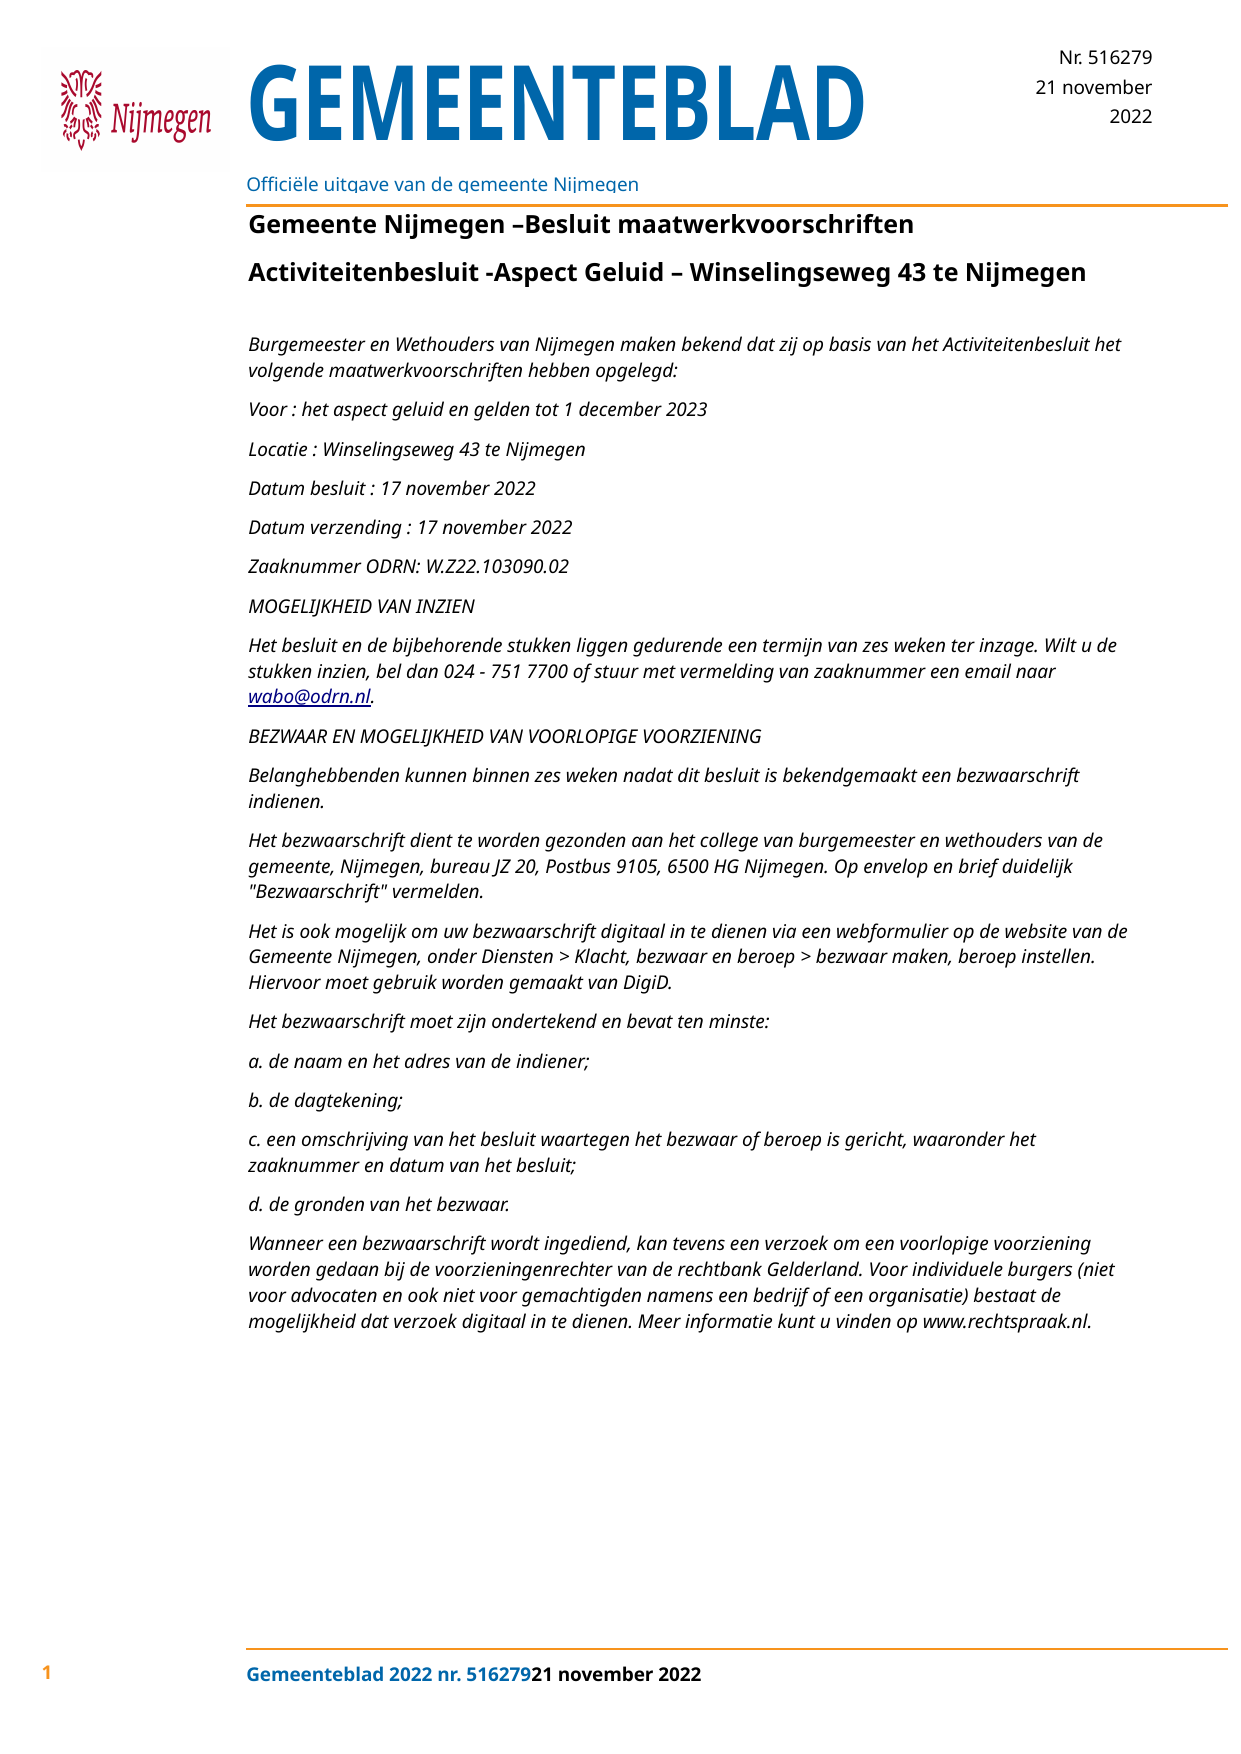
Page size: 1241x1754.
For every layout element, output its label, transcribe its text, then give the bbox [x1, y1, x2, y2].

picture [41, 47, 231, 172]
text Locatie : Winselingseweg 43 te Nijmegen [248, 436, 1152, 461]
text Burgemeester en Wethouders van Nijmegen maken bekend dat zij op basis van het Activiteitenbesluit het volgende maatwerkvoorschriften hebben opgelegd: [248, 331, 1152, 383]
text BEZWAAR EN MOGELIJKHEID VAN VOORLOPIGE VOORZIENING [248, 723, 1152, 748]
text b. de dagtekening; [248, 1087, 1152, 1113]
text Het is ook mogelijk om uw bezwaarschrift digitaal in te dienen via een webformulier op de website van de Gemeente Nijmegen, onder Diensten > Klacht, bezwaar en beroep > bezwaar maken, beroep instellen. Hiervoor moet gebruik worden gemaakt van DigiD. [248, 918, 1152, 995]
text Wanneer een bezwaarschrift wordt ingediend, kan tevens een verzoek om een voorlopige voorziening worden gedaan bij de voorzieningenrechter van de rechtbank Gelderland. Voor individuele burgers (niet voor advocaten en ook niet voor gemachtigden namens een bedrijf of een organisatie) bestaat de mogelijkheid dat verzoek digitaal in te dienen. Meer informatie kunt u vinden op www.rechtspraak.nl. [248, 1231, 1152, 1333]
text Het besluit en de bijbehorende stukken liggen gedurende een termijn van zes weken ter inzage. Wilt u de stukken inzien, bel dan 024 - 751 7700 of stuur met vermelding van zaaknummer een email naar wabo@odrn.nl. [248, 632, 1152, 709]
text Datum verzending : 17 november 2022 [248, 514, 1152, 540]
text Zaaknummer ODRN: W.Z22.103090.02 [248, 553, 1152, 579]
text MOGELIJKHEID VAN INZIEN [248, 593, 1152, 618]
text Datum besluit : 17 november 2022 [248, 475, 1152, 501]
text Gemeente Nijmegen –Besluit maatwerkvoorschriften Activiteitenbesluit -Aspect Geluid – Winselingseweg 43 te Nijmegen [248, 207, 1152, 288]
text Het bezwaarschrift dient te worden gezonden aan het college van burgemeester en wethouders van de gemeente, Nijmegen, bureau JZ 20, Postbus 9105, 6500 HG Nijmegen. Op envelop en brief duidelijk "Bezwaarschrift" vermelden. [248, 827, 1152, 904]
text d. de gronden van het bezwaar. [248, 1191, 1152, 1217]
text a. de naam en het adres van de indiener; [248, 1048, 1152, 1073]
text Voor : het aspect geluid en gelden tot 1 december 2023 [248, 396, 1152, 422]
text Belanghebbenden kunnen binnen zes weken nadat dit besluit is bekendgemaakt een bezwaarschrift indienen. [248, 762, 1152, 813]
text Het bezwaarschrift moet zijn ondertekend en bevat ten minste: [248, 1008, 1152, 1034]
text c. een omschrijving van het besluit waartegen het bezwaar of beroep is gericht, waaronder het zaaknummer en datum van het besluit; [248, 1126, 1152, 1178]
